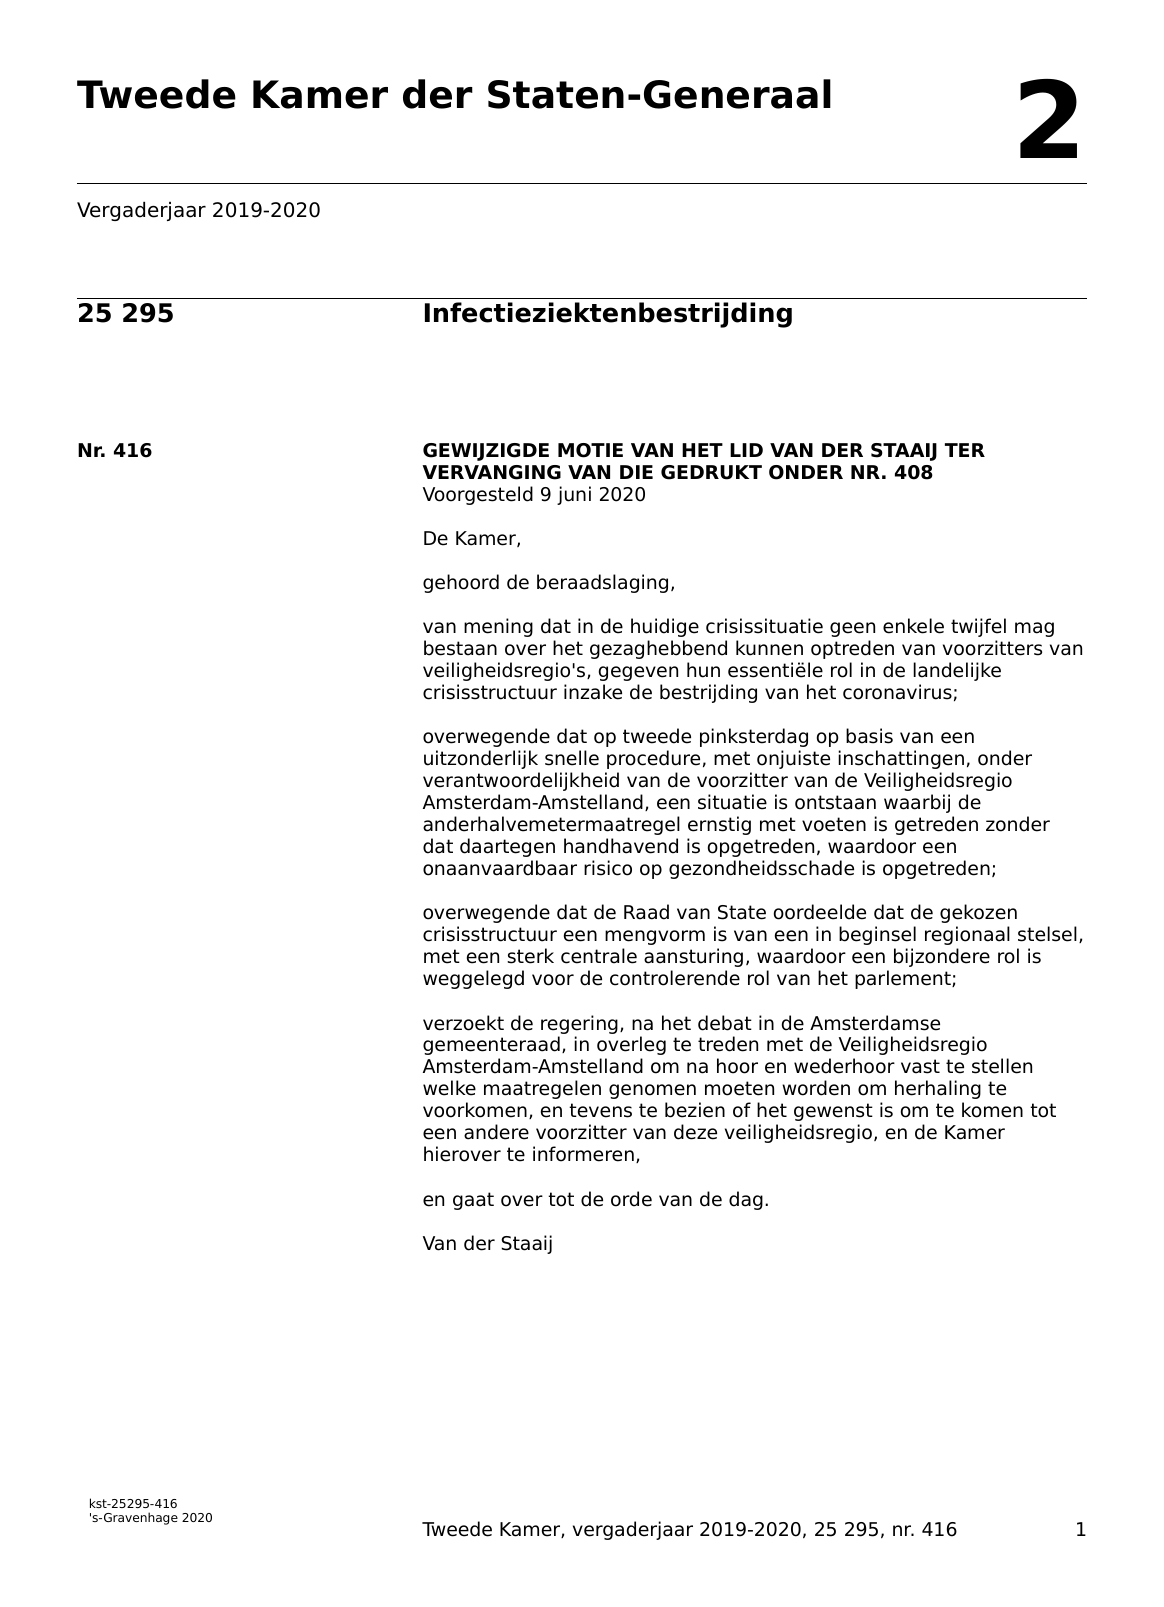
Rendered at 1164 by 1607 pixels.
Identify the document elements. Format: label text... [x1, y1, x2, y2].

text De Kamer, [422, 528, 1087, 550]
text overwegende dat de Raad van State oordeelde dat de gekozen crisisstructuur een mengvorm is van een in beginsel regionaal stelsel, met een sterk centrale aansturing, waardoor een bijzondere rol is weggelegd voor de controlerende rol van het parlement; [422, 902, 1087, 990]
text van mening dat in de huidige crisissituatie geen enkele twijfel mag bestaan over het gezaghebbend kunnen optreden van voorzitters van veiligheidsregio's, gegeven hun essentiële rol in de landelijke crisisstructuur inzake de bestrijding van het coronavirus; [422, 616, 1087, 704]
table_header 2 [886, 59, 1087, 183]
subtitle Nr. 416 GEWIJZIGDE MOTIE VAN HET LID VAN DER STAAIJ TER VERVANGING VAN DIE GEDRUKT ONDER NR. 408 [77, 440, 1087, 484]
table_header Tweede Kamer der Staten-Generaal [77, 59, 886, 183]
text Voorgesteld 9 juni 2020 [422, 484, 1087, 506]
text verzoekt de regering, na het debat in de Amsterdamse gemeenteraad, in overleg te treden met de Veiligheidsregio Amsterdam-Amstelland om na hoor en wederhoor vast te stellen welke maatregelen genomen moeten worden om herhaling te voorkomen, en tevens te bezien of het gewenst is om te komen tot een andere voorzitter van deze veiligheidsregio, en de Kamer hierover te informeren, [422, 1012, 1087, 1166]
text overwegende dat op tweede pinksterdag op basis van een uitzonderlijk snelle procedure, met onjuiste inschattingen, onder verantwoordelijkheid van de voorzitter van de Veiligheidsregio Amsterdam-Amstelland, een situatie is ontstaan waarbij de anderhalvemetermaatregel ernstig met voeten is getreden zonder dat daartegen handhavend is opgetreden, waardoor een onaanvaardbaar risico op gezondheidsschade is opgetreden; [422, 726, 1087, 880]
text 's-Gravenhage 2020 [88, 1511, 323, 1525]
text Van der Staaij [422, 1233, 1087, 1254]
subtitle 25 295 Infectieziektenbestrijding [77, 299, 1087, 329]
text en gaat over tot de orde van de dag. [422, 1188, 1087, 1210]
text gehoord de beraadslaging, [422, 572, 1087, 594]
text kst-25295-416 [88, 1497, 323, 1511]
table_cell Vergaderjaar 2019-2020 [77, 184, 1087, 298]
